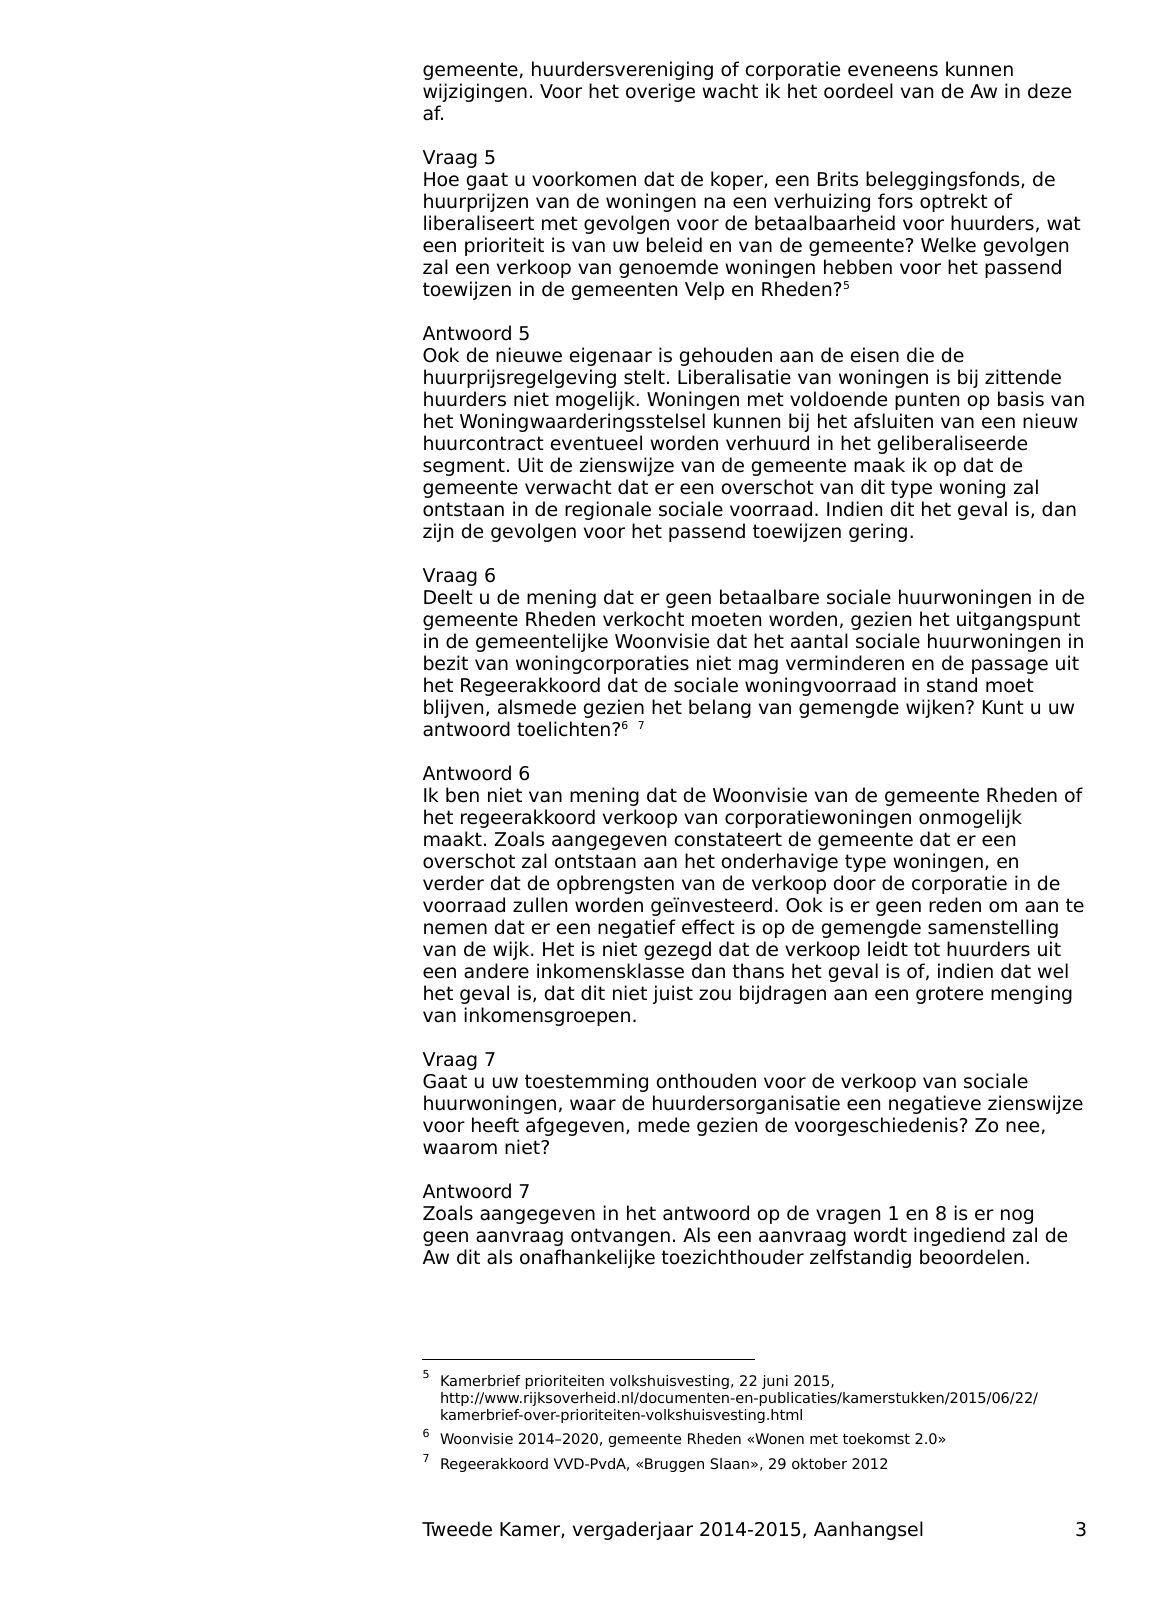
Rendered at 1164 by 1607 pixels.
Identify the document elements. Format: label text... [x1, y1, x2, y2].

text Ik ben niet van mening dat de Woonvisie van de gemeente Rheden of het regeerakkoord verkoop van corporatiewoningen onmogelijk maakt. Zoals aangegeven constateert de gemeente dat er een overschot zal ontstaan aan het onderhavige type woningen, en verder dat de opbrengsten van de verkoop door de corporatie in de voorraad zullen worden geïnvesteerd. Ook is er geen reden om aan te nemen dat er een negatief effect is op de gemengde samenstelling van de wijk. Het is niet gezegd dat de verkoop leidt tot huurders uit een andere inkomensklasse dan thans het geval is of, indien dat wel het geval is, dat dit niet juist zou bijdragen aan een grotere menging van inkomensgroepen. [422, 785, 1087, 1027]
text Ook de nieuwe eigenaar is gehouden aan de eisen die de huurprijsregelgeving stelt. Liberalisatie van woningen is bij zittende huurders niet mogelijk. Woningen met voldoende punten op basis van het Woningwaarderingsstelsel kunnen bij het afsluiten van een nieuw huurcontract eventueel worden verhuurd in het geliberaliseerde segment. Uit de zienswijze van de gemeente maak ik op dat de gemeente verwacht dat er een overschot van dit type woning zal ontstaan in de regionale sociale voorraad. Indien dit het geval is, dan zijn de gevolgen voor het passend toewijzen gering. [422, 345, 1087, 543]
text gemeente, huurdersvereniging of corporatie eveneens kunnen wijzigingen. Voor het overige wacht ik het oordeel van de Aw in deze af. [422, 59, 1087, 125]
text Deelt u de mening dat er geen betaalbare sociale huurwoningen in de gemeente Rheden verkocht moeten worden, gezien het uitgangspunt in de gemeentelijke Woonvisie dat het aantal sociale huurwoningen in bezit van woningcorporaties niet mag verminderen en de passage uit het Regeerakkoord dat de sociale woningvoorraad in stand moet blijven, alsmede gezien het belang van gemengde wijken? Kunt u uw antwoord toelichten? [422, 587, 1087, 741]
text Vraag 7 [422, 1049, 1087, 1071]
text Hoe gaat u voorkomen dat de koper, een Brits beleggingsfonds, de huurprijzen van de woningen na een verhuizing fors optrekt of liberaliseert met gevolgen voor de betaalbaarheid voor huurders, wat een prioriteit is van uw beleid en van de gemeente? Welke gevolgen zal een verkoop van genoemde woningen hebben voor het passend toewijzen in de gemeenten Velp en Rheden? [422, 169, 1087, 301]
text Kamerbrief prioriteiten volkshuisvesting, 22 juni 2015, http://www.rijksoverheid.nl/documenten-en-publicaties/kamerstukken/2015/06/22/kamerbrief-over-prioriteiten-volkshuisvesting.html [422, 1368, 1087, 1424]
text Gaat u uw toestemming onthouden voor de verkoop van sociale huurwoningen, waar de huurdersorganisatie een negatieve zienswijze voor heeft afgegeven, mede gezien de voorgeschiedenis? Zo nee, waarom niet? [422, 1071, 1087, 1159]
text Antwoord 5 [422, 323, 1087, 345]
text Antwoord 6 [422, 763, 1087, 785]
text Regeerakkoord VVD-PvdA, «Bruggen Slaan», 29 oktober 2012 [422, 1452, 1087, 1474]
text Vraag 6 [422, 565, 1087, 587]
text Vraag 5 [422, 147, 1087, 169]
text Woonvisie 2014–2020, gemeente Rheden «Wonen met toekomst 2.0» [422, 1427, 1087, 1449]
text Antwoord 7 [422, 1181, 1087, 1203]
text Zoals aangegeven in het antwoord op de vragen 1 en 8 is er nog geen aanvraag ontvangen. Als een aanvraag wordt ingediend zal de Aw dit als onafhankelijke toezichthouder zelfstandig beoordelen. [422, 1203, 1087, 1269]
